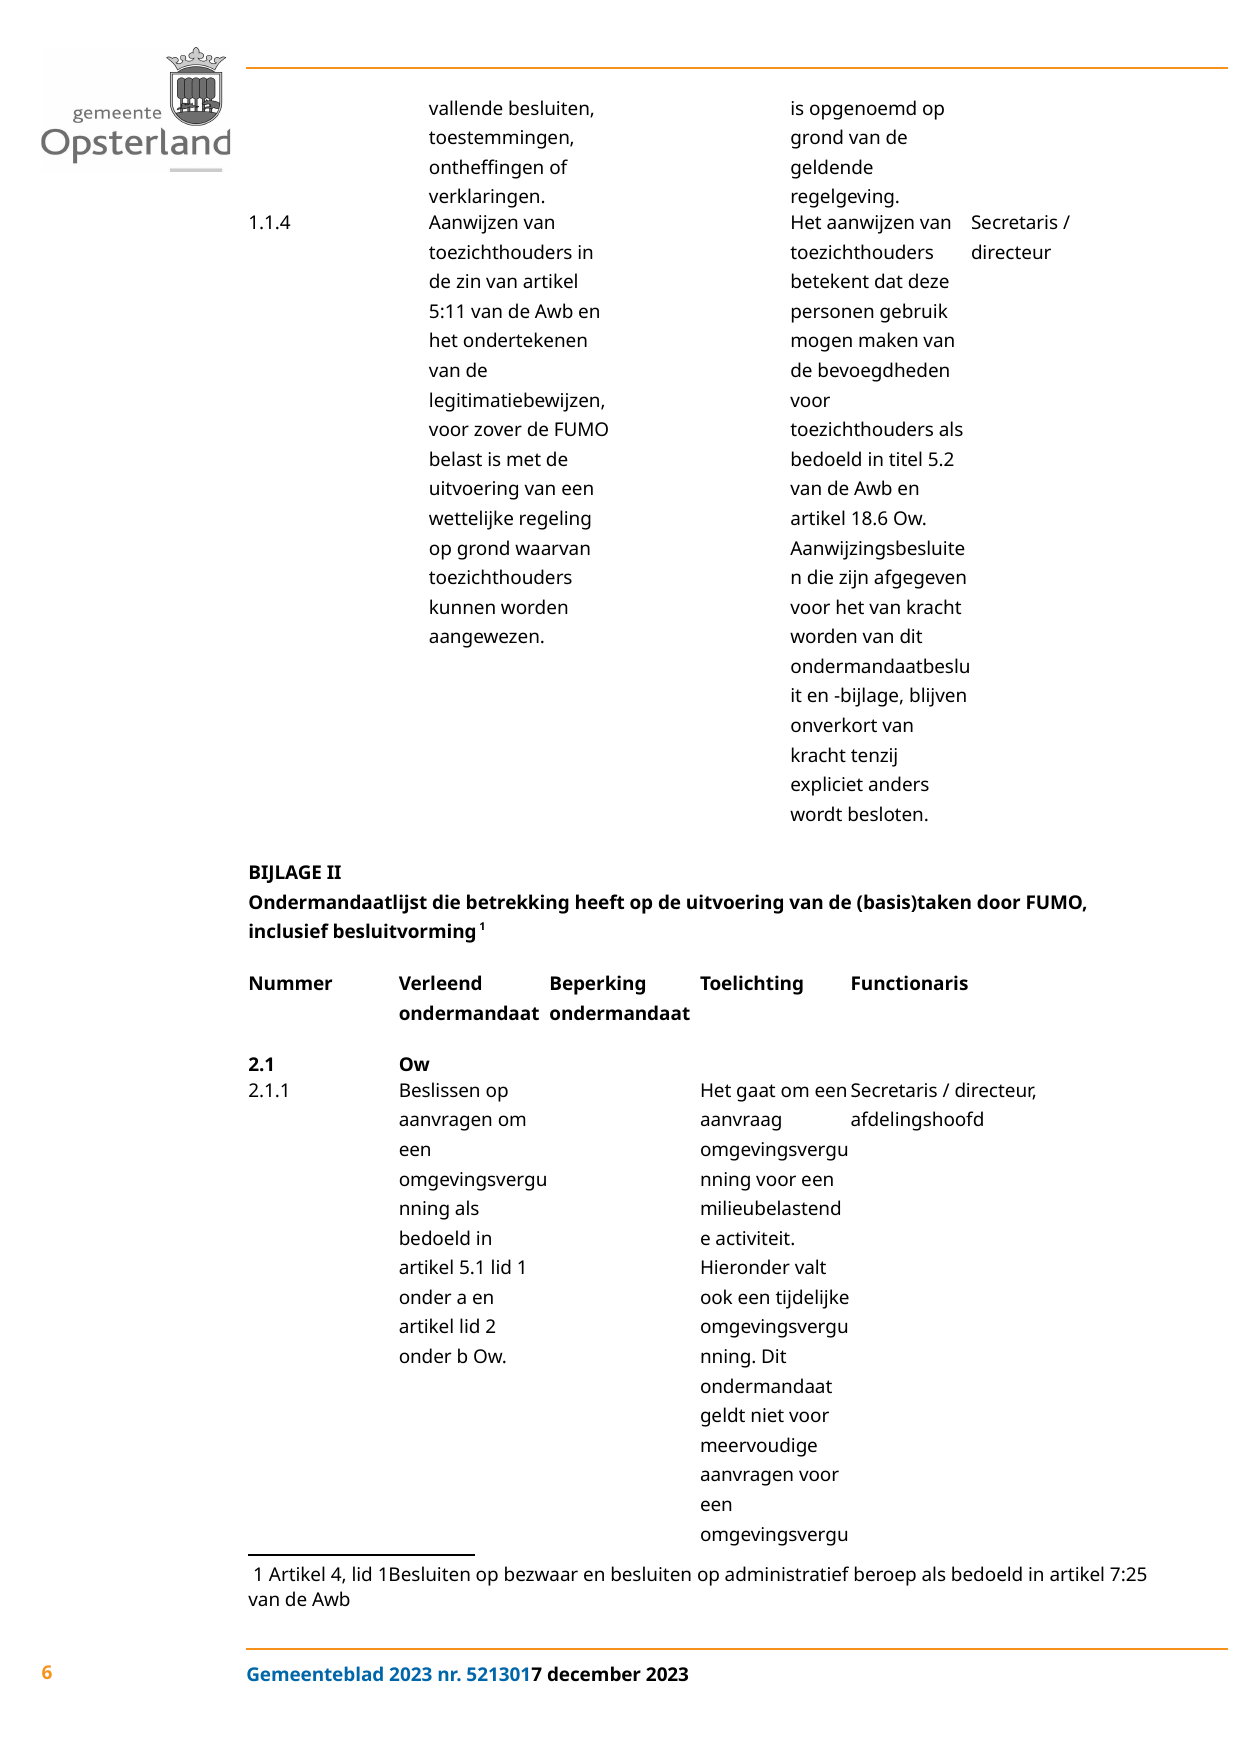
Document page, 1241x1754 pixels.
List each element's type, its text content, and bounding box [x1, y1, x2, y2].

table_cell [549, 1051, 1001, 1077]
table_header BIJLAGE II Ondermandaatlijst die betrekking heeft op de uitvoering van de (basis)taken door FUMO, inclusief besluitvorming [248, 860, 1152, 944]
table_cell [248, 1026, 1152, 1051]
table_cell [248, 945, 1152, 970]
table_cell is opgenoemd op grond van de geldende regelgeving. [790, 95, 971, 209]
table_cell vallende besluiten, toestemmingen, ontheffingen of verklaringen. [429, 95, 609, 209]
table_cell [609, 209, 790, 827]
table_cell Secretaris / directeur [971, 209, 1152, 827]
table_cell Toelichting [700, 970, 850, 1026]
table_cell [971, 95, 1152, 209]
table_cell 2.1.1 [248, 1077, 398, 1546]
table_cell [549, 1077, 700, 1546]
table_cell Nummer [248, 970, 398, 1026]
table_cell 1.1.4 [248, 209, 429, 827]
table_cell [248, 95, 429, 209]
table_cell Verleend ondermandaat [399, 970, 549, 1026]
table_cell Aanwijzen van toezichthouders in de zin van artikel 5:11 van de Awb en het ondertekenen van de legitimatiebewijzen, voor zover de FUMO belast is met de uitvoering van een wettelijke regeling op grond waarvan toezichthouders kunnen worden aangewezen. [429, 209, 609, 827]
table_cell [1001, 1051, 1152, 1077]
table_cell Beslissen op aanvragen om een omgevingsvergunning als bedoeld in artikel 5.1 lid 1 onder a en artikel lid 2 onder b Ow. [399, 1077, 549, 1546]
picture [41, 47, 231, 172]
table_cell Ow [399, 1051, 549, 1077]
table_cell Het gaat om een aanvraag omgevingsvergunning voor een milieubelastende activiteit. Hieronder valt ook een tijdelijke omgevingsvergunning. Dit ondermandaat geldt niet voor meervoudige aanvragen voor een omgevingsvergu [700, 1077, 850, 1546]
table_cell Secretaris / directeur, afdelingshoofd [850, 1077, 1152, 1546]
table_cell Functionaris [850, 970, 1152, 1026]
table_cell Beperking ondermandaat [549, 970, 700, 1026]
table_cell [609, 95, 790, 209]
table_cell 2.1 [248, 1051, 398, 1077]
table_cell Het aanwijzen van toezichthouders betekent dat deze personen gebruik mogen maken van de bevoegdheden voor toezichthouders als bedoeld in titel 5.2 van de Awb en artikel 18.6 Ow. Aanwijzingsbesluiten die zijn afgegeven voor het van kracht worden van dit ondermandaatbesluit en -bijlage, blijven onverkort van kracht tenzij expliciet anders wordt besloten. [790, 209, 971, 827]
